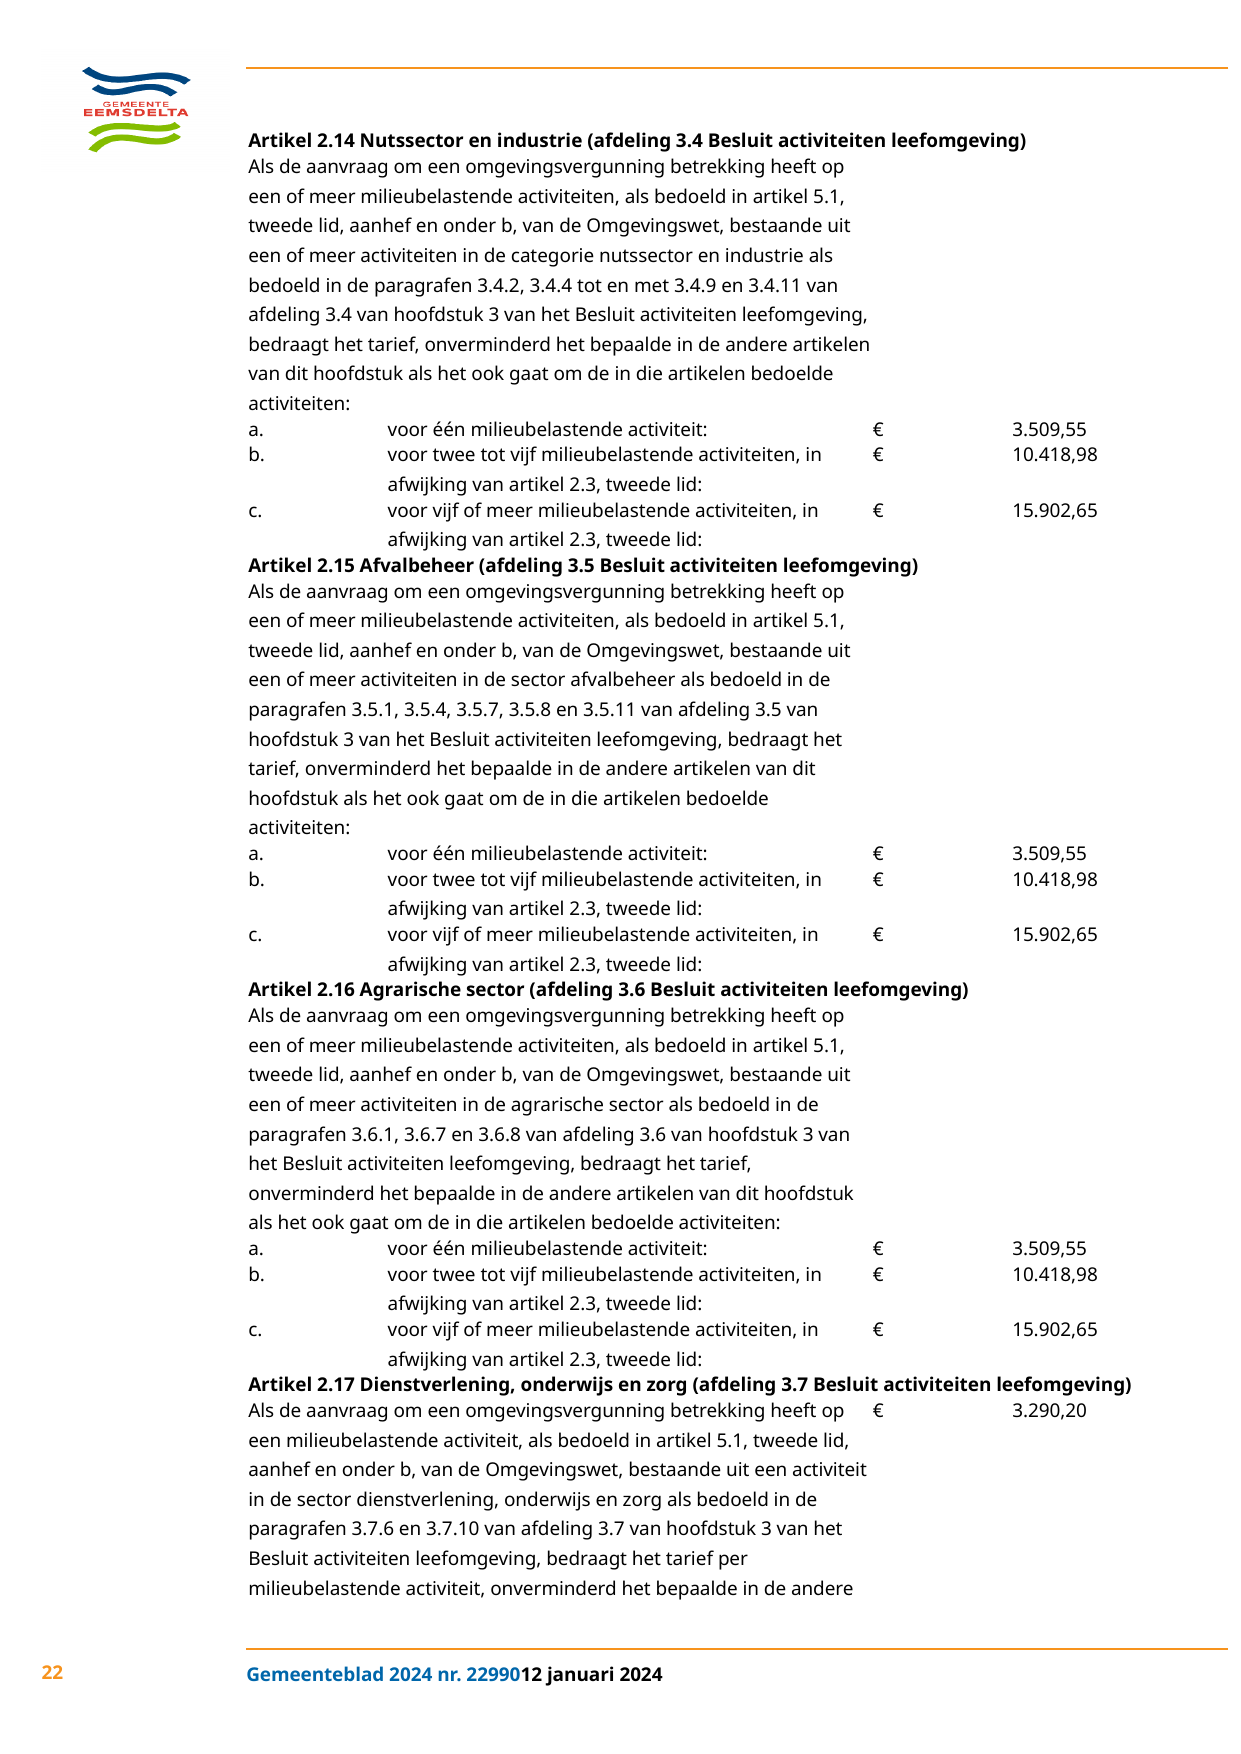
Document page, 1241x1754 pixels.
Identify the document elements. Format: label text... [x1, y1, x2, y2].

table_cell voor één milieubelastende activiteit: [388, 840, 873, 866]
table_cell 10.418,98 [1012, 1261, 1152, 1316]
table_cell Artikel 2.15 Afvalbeheer (afdeling 3.5 Besluit activiteiten leefomgeving) [248, 552, 1152, 578]
table_cell c. [248, 497, 387, 552]
table_cell 3.509,55 [1012, 1235, 1152, 1261]
table_cell voor vijf of meer milieubelastende activiteiten, in afwijking van artikel 2.3, tweede lid: [388, 497, 873, 552]
table_cell voor twee tot vijf milieubelastende activiteiten, in afwijking van artikel 2.3, tweede lid: [388, 866, 873, 921]
table_cell € [873, 866, 1012, 921]
table_cell [873, 1003, 1012, 1235]
table_cell 3.290,20 [1012, 1397, 1152, 1601]
table_cell 15.902,65 [1012, 921, 1152, 977]
table_cell [873, 154, 1012, 416]
table_cell voor twee tot vijf milieubelastende activiteiten, in afwijking van artikel 2.3, tweede lid: [388, 442, 873, 497]
table_cell [1012, 154, 1152, 416]
table_cell € [873, 1235, 1012, 1261]
table_cell b. [248, 1261, 387, 1316]
table_cell voor twee tot vijf milieubelastende activiteiten, in afwijking van artikel 2.3, tweede lid: [388, 1261, 873, 1316]
table_cell Als de aanvraag om een omgevingsvergunning betrekking heeft op een of meer milieubelastende activiteiten, als bedoeld in artikel 5.1, tweede lid, aanhef en onder b, van de Omgevingswet, bestaande uit een of meer activiteiten in de categorie nutssector en industrie als bedoeld in de paragrafen 3.4.2, 3.4.4 tot en met 3.4.9 en 3.4.11 van afdeling 3.4 van hoofdstuk 3 van het Besluit activiteiten leefomgeving, bedraagt het tarief, onverminderd het bepaalde in de andere artikelen van dit hoofdstuk als het ook gaat om de in die artikelen bedoelde activiteiten: [248, 154, 873, 416]
table_cell a. [248, 416, 387, 442]
table_cell € [873, 1316, 1012, 1372]
table_cell € [873, 497, 1012, 552]
table_cell Artikel 2.16 Agrarische sector (afdeling 3.6 Besluit activiteiten leefomgeving) [248, 977, 1152, 1002]
table_cell Als de aanvraag om een omgevingsvergunning betrekking heeft op een milieubelastende activiteit, als bedoeld in artikel 5.1, tweede lid, aanhef en onder b, van de Omgevingswet, bestaande uit een activiteit in de sector dienstverlening, onderwijs en zorg als bedoeld in de paragrafen 3.7.6 en 3.7.10 van afdeling 3.7 van hoofdstuk 3 van het Besluit activiteiten leefomgeving, bedraagt het tarief per milieubelastende activiteit, onverminderd het bepaalde in de andere [248, 1397, 873, 1601]
table_cell Als de aanvraag om een omgevingsvergunning betrekking heeft op een of meer milieubelastende activiteiten, als bedoeld in artikel 5.1, tweede lid, aanhef en onder b, van de Omgevingswet, bestaande uit een of meer activiteiten in de agrarische sector als bedoeld in de paragrafen 3.6.1, 3.6.7 en 3.6.8 van afdeling 3.6 van hoofdstuk 3 van het Besluit activiteiten leefomgeving, bedraagt het tarief, onverminderd het bepaalde in de andere artikelen van dit hoofdstuk als het ook gaat om de in die artikelen bedoelde activiteiten: [248, 1003, 873, 1235]
picture [41, 47, 231, 172]
table_cell 10.418,98 [1012, 866, 1152, 921]
table_cell [1012, 1003, 1152, 1235]
table_cell € [873, 840, 1012, 866]
table_cell 3.509,55 [1012, 416, 1152, 442]
table_cell 15.902,65 [1012, 1316, 1152, 1372]
table_cell € [873, 1261, 1012, 1316]
table_cell c. [248, 1316, 387, 1372]
table_cell € [873, 416, 1012, 442]
table_cell Artikel 2.17 Dienstverlening, onderwijs en zorg (afdeling 3.7 Besluit activiteiten leefomgeving) [248, 1372, 1152, 1397]
table_cell c. [248, 921, 387, 977]
table_cell voor één milieubelastende activiteit: [388, 416, 873, 442]
table_cell € [873, 442, 1012, 497]
table_cell € [873, 1397, 1012, 1601]
table_cell a. [248, 1235, 387, 1261]
table_cell 3.509,55 [1012, 840, 1152, 866]
table_cell 10.418,98 [1012, 442, 1152, 497]
table_cell voor vijf of meer milieubelastende activiteiten, in afwijking van artikel 2.3, tweede lid: [388, 1316, 873, 1372]
table_cell [873, 578, 1012, 840]
table_cell voor vijf of meer milieubelastende activiteiten, in afwijking van artikel 2.3, tweede lid: [388, 921, 873, 977]
table_cell b. [248, 866, 387, 921]
table_cell [1012, 578, 1152, 840]
table_cell 15.902,65 [1012, 497, 1152, 552]
table_cell Als de aanvraag om een omgevingsvergunning betrekking heeft op een of meer milieubelastende activiteiten, als bedoeld in artikel 5.1, tweede lid, aanhef en onder b, van de Omgevingswet, bestaande uit een of meer activiteiten in de sector afvalbeheer als bedoeld in de paragrafen 3.5.1, 3.5.4, 3.5.7, 3.5.8 en 3.5.11 van afdeling 3.5 van hoofdstuk 3 van het Besluit activiteiten leefomgeving, bedraagt het tarief, onverminderd het bepaalde in de andere artikelen van dit hoofdstuk als het ook gaat om de in die artikelen bedoelde activiteiten: [248, 578, 873, 840]
table_header Artikel 2.14 Nutssector en industrie (afdeling 3.4 Besluit activiteiten leefomgeving) [248, 128, 1152, 153]
table_cell voor één milieubelastende activiteit: [388, 1235, 873, 1261]
table_cell € [873, 921, 1012, 977]
table_cell b. [248, 442, 387, 497]
table_cell a. [248, 840, 387, 866]
